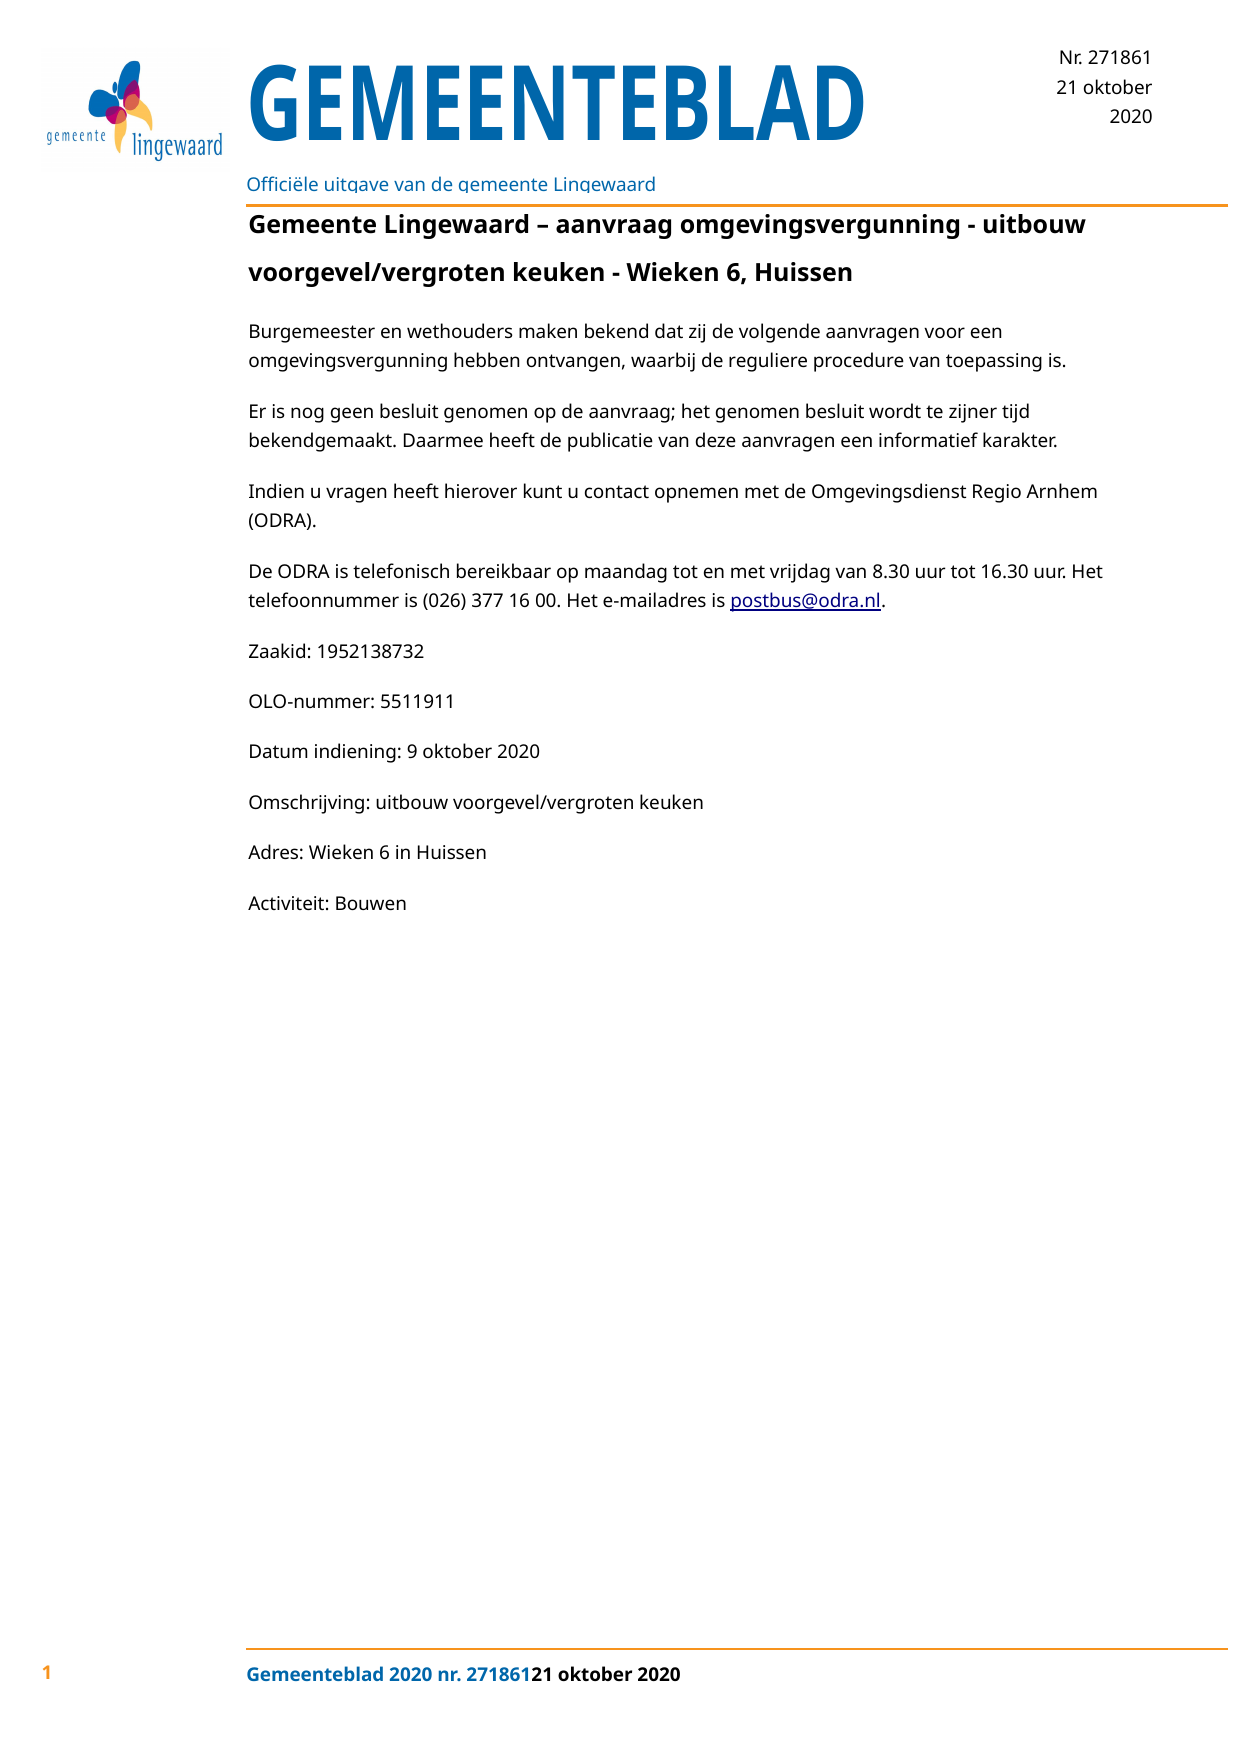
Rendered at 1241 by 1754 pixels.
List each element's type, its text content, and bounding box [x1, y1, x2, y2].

text Burgemeester en wethouders maken bekend dat zij de volgende aanvragen voor een omgevingsvergunning hebben ontvangen, waarbij de reguliere procedure van toepassing is. [248, 318, 1152, 373]
text Indien u vragen heeft hierover kunt u contact opnemen met de Omgevingsdienst Regio Arnhem (ODRA). [248, 478, 1152, 533]
text Er is nog geen besluit genomen op de aanvraag; het genomen besluit wordt te zijner tijd bekendgemaakt. Daarmee heeft de publicatie van deze aanvragen een informatief karakter. [248, 398, 1152, 453]
picture [41, 47, 231, 172]
text Gemeente Lingewaard – aanvraag omgevingsvergunning - uitbouw voorgevel/vergroten keuken - Wieken 6, Huissen [248, 207, 1152, 288]
text De ODRA is telefonisch bereikbaar op maandag tot en met vrijdag van 8.30 uur tot 16.30 uur. Het telefoonnummer is (026) 377 16 00. Het e-mailadres is postbus@odra.nl. [248, 558, 1152, 613]
text Datum indiening: 9 oktober 2020 [248, 739, 1152, 764]
text Activiteit: Bouwen [248, 890, 1152, 916]
text Zaakid: 1952138732 [248, 638, 1152, 664]
text Adres: Wieken 6 in Huissen [248, 839, 1152, 865]
text Omschrijving: uitbouw voorgevel/vergroten keuken [248, 789, 1152, 815]
text OLO-nummer: 5511911 [248, 688, 1152, 714]
